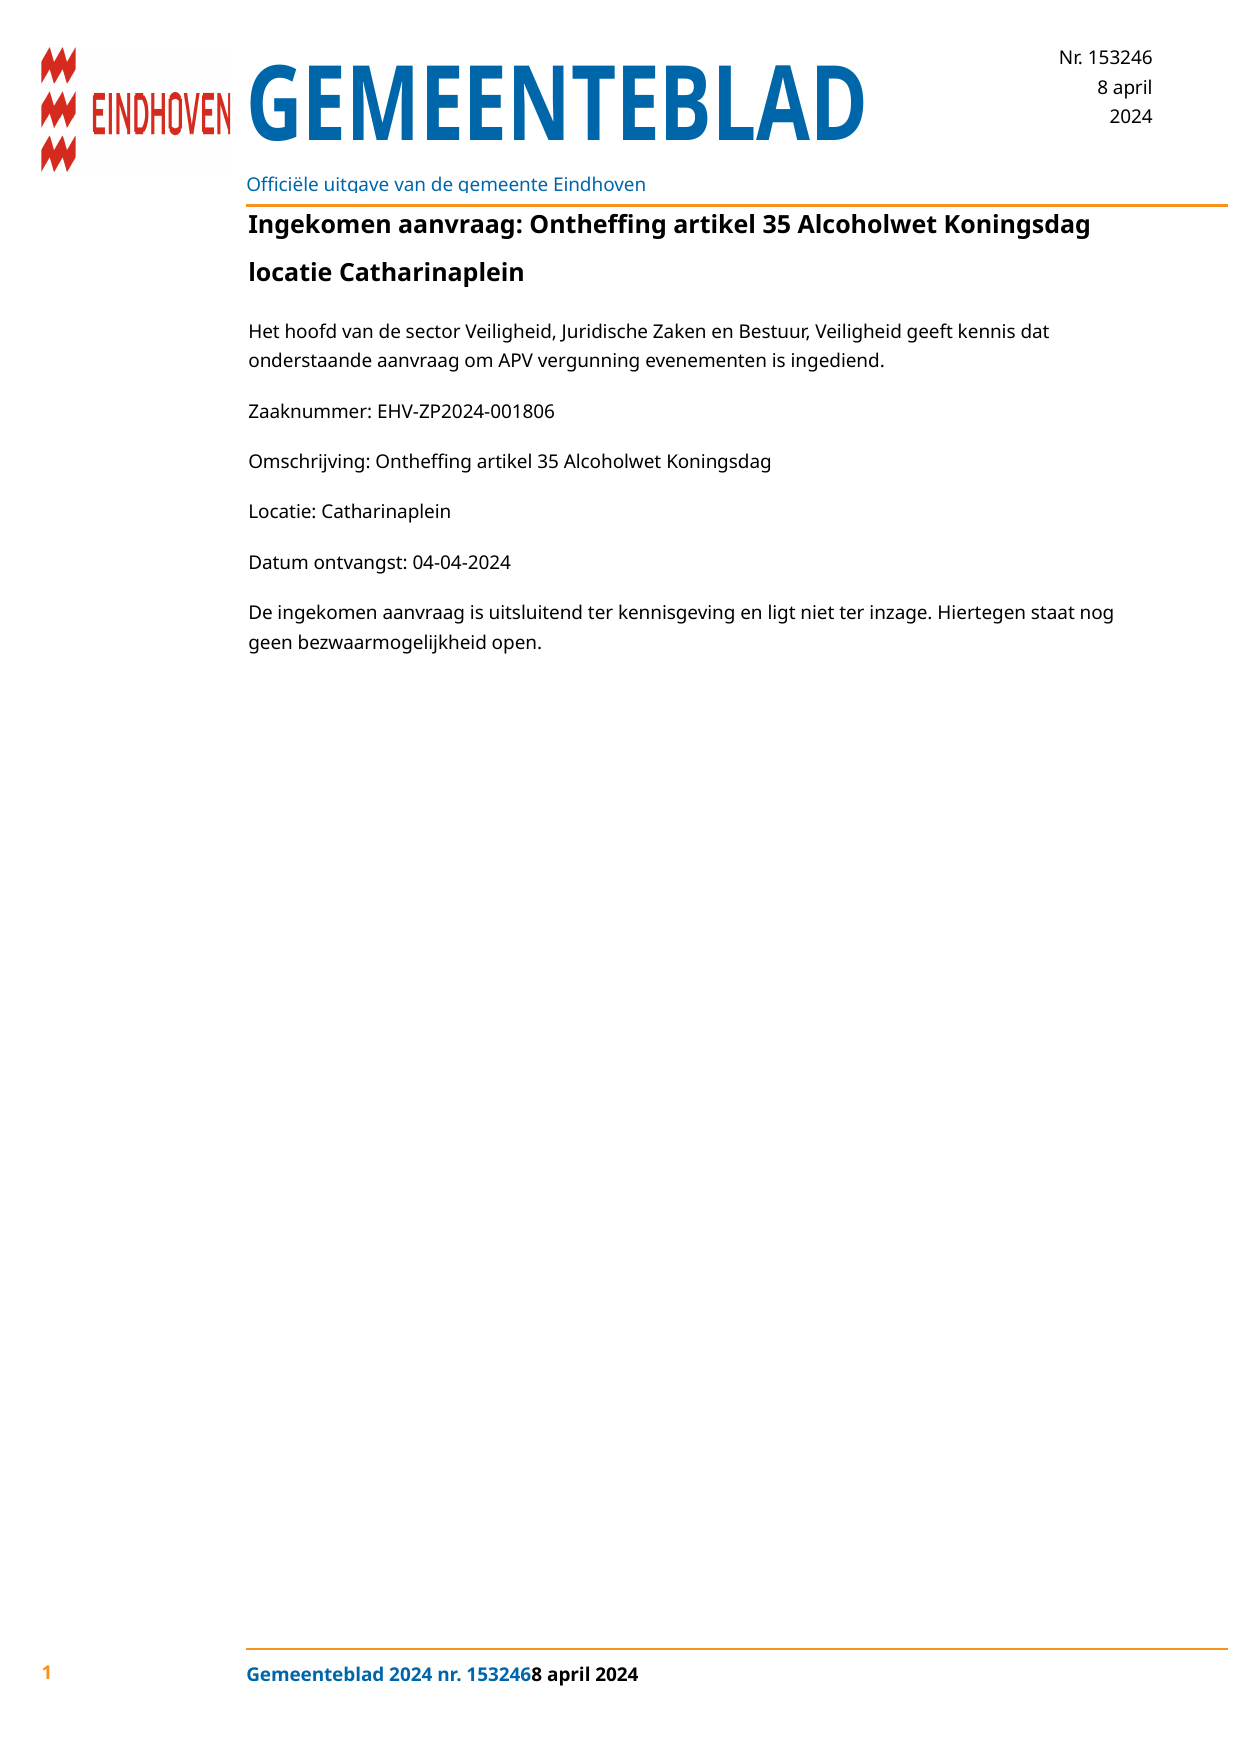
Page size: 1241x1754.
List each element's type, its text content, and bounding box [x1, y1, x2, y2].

text Datum ontvangst: 04-04-2024 [248, 549, 1152, 575]
text Het hoofd van de sector Veiligheid, Juridische Zaken en Bestuur, Veiligheid geeft kennis dat onderstaande aanvraag om APV vergunning evenementen is ingediend. [248, 318, 1152, 373]
text Ingekomen aanvraag: Ontheffing artikel 35 Alcoholwet Koningsdag locatie Catharinaplein [248, 207, 1152, 288]
text Omschrijving: Ontheffing artikel 35 Alcoholwet Koningsdag [248, 448, 1152, 474]
text Zaaknummer: EHV-ZP2024-001806 [248, 398, 1152, 424]
picture [41, 47, 231, 172]
text Locatie: Catharinaplein [248, 499, 1152, 524]
text De ingekomen aanvraag is uitsluitend ter kennisgeving en ligt niet ter inzage. Hiertegen staat nog geen bezwaarmogelijkheid open. [248, 599, 1152, 655]
